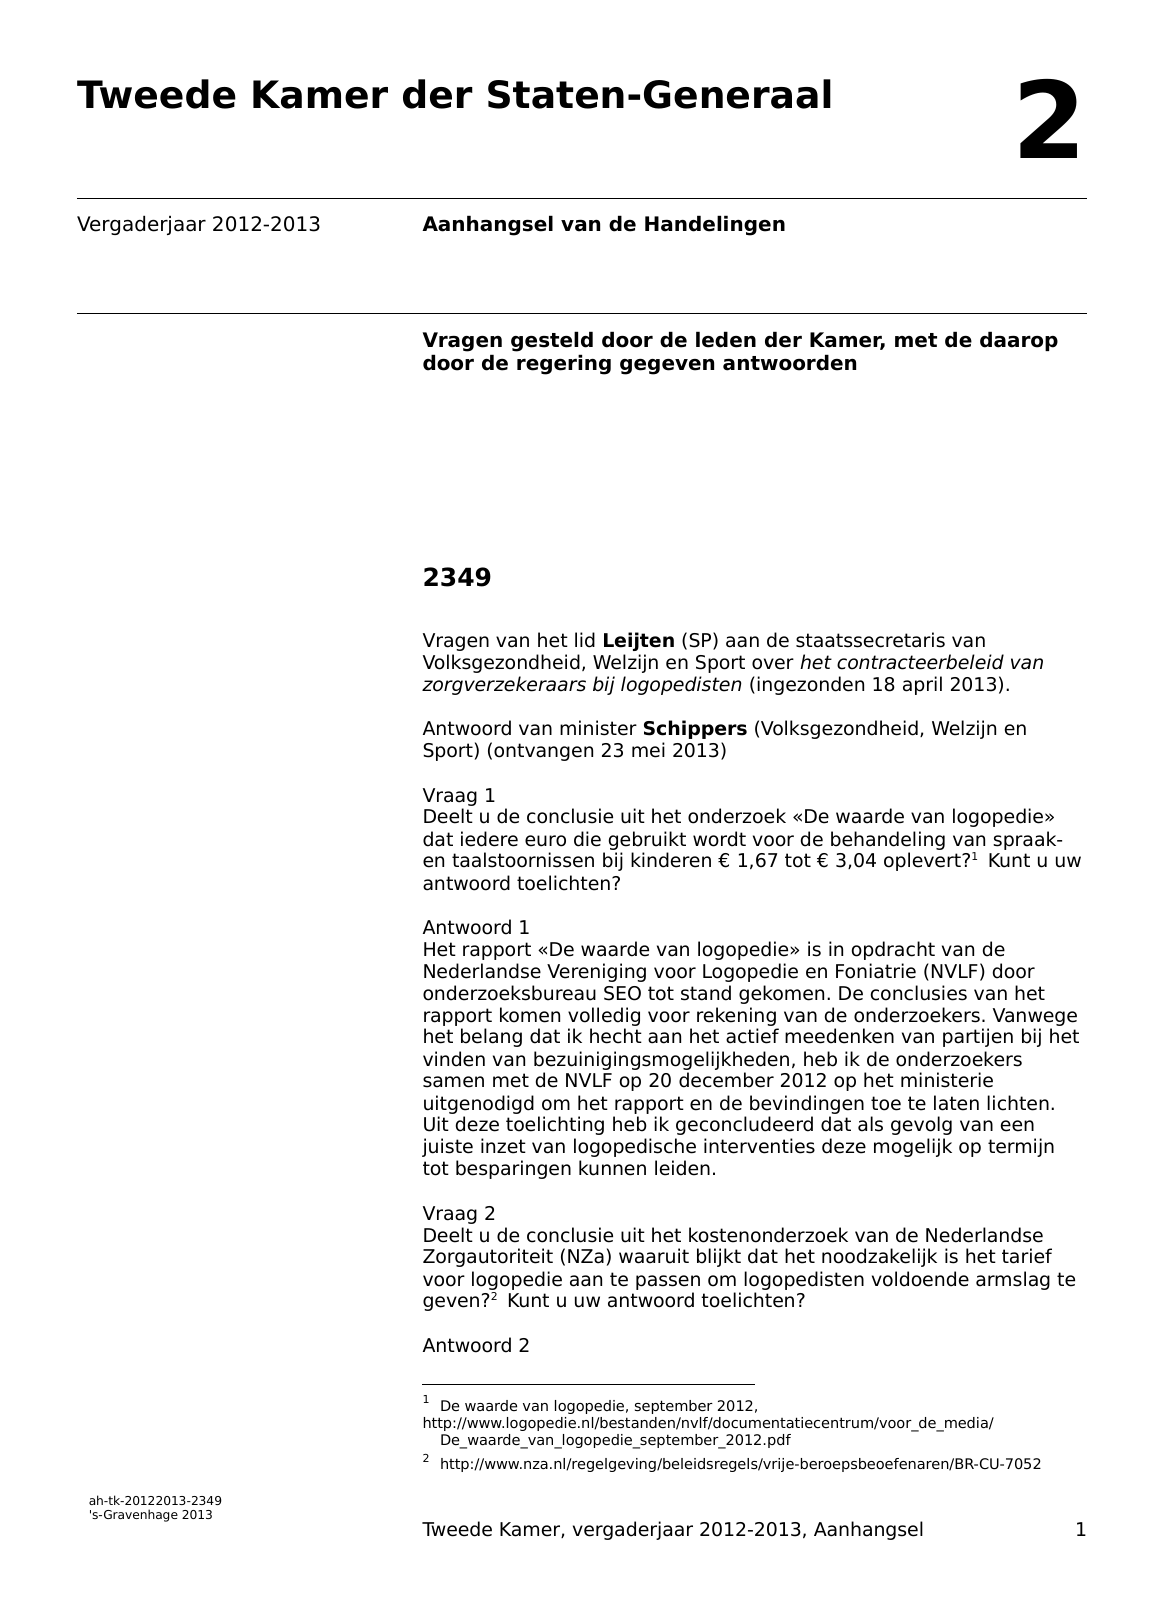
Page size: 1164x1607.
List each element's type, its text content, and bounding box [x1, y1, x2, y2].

table_cell [77, 314, 422, 375]
text ah-tk-20122013-2349 [88, 1494, 323, 1508]
table_cell Aanhangsel van de Handelingen [422, 199, 1087, 313]
text http://www.logopedie.nl/bestanden/nvlf/documentatiecentrum/voor_de_media/De_waarde_van_logopedie_september_2012.pdf [422, 1416, 1087, 1449]
text Deelt u de conclusie uit het onderzoek «De waarde van logopedie» dat iedere euro die gebruikt wordt voor de behandeling van spraak- en taalstoornissen bij kinderen € 1,67 tot € 3,04 oplevert? Kunt u uw antwoord toelichten? [422, 806, 1087, 894]
text Vragen van het lid Leijten (SP) aan de staatssecretaris van Volksgezondheid, Welzijn en Sport over het contracteerbeleid van zorgverzekeraars bij logopedisten (ingezonden 18 april 2013). [422, 630, 1087, 696]
table_header 2 [886, 59, 1087, 198]
text De waarde van logopedie, september 2012, [422, 1393, 1087, 1416]
text Antwoord van minister Schippers (Volksgezondheid, Welzijn en Sport) (ontvangen 23 mei 2013) [422, 718, 1087, 762]
table_header Tweede Kamer der Staten-Generaal [77, 59, 886, 198]
text Antwoord 1 [422, 917, 1087, 938]
table_cell Vergaderjaar 2012-2013 [77, 199, 422, 313]
text Antwoord 2 [422, 1334, 1087, 1357]
text 2349 [422, 563, 1087, 592]
text Deelt u de conclusie uit het kostenonderzoek van de Nederlandse Zorgautoriteit (NZa) waaruit blijkt dat het noodzakelijk is het tarief voor logopedie aan te passen om logopedisten voldoende armslag te geven? Kunt u uw antwoord toelichten? [422, 1224, 1087, 1312]
text Vraag 1 [422, 784, 1087, 806]
text Vraag 2 [422, 1202, 1087, 1224]
text Het rapport «De waarde van logopedie» is in opdracht van de Nederlandse Vereniging voor Logopedie en Foniatrie (NVLF) door onderzoeksbureau SEO tot stand gekomen. De conclusies van het rapport komen volledig voor rekening van de onderzoekers. Vanwege het belang dat ik hecht aan het actief meedenken van partijen bij het vinden van bezuinigingsmogelijkheden, heb ik de onderzoekers samen met de NVLF op 20 december 2012 op het ministerie uitgenodigd om het rapport en de bevindingen toe te laten lichten. Uit deze toelichting heb ik geconcludeerd dat als gevolg van een juiste inzet van logopedische interventies deze mogelijk op termijn tot besparingen kunnen leiden. [422, 938, 1087, 1180]
text http://www.nza.nl/regelgeving/beleidsregels/vrije-beroepsbeoefenaren/BR-CU-7052 [422, 1452, 1087, 1474]
table_cell Vragen gesteld door de leden der Kamer, met de daarop door de regering gegeven antwoorden [422, 314, 1087, 375]
text 's-Gravenhage 2013 [88, 1508, 323, 1522]
